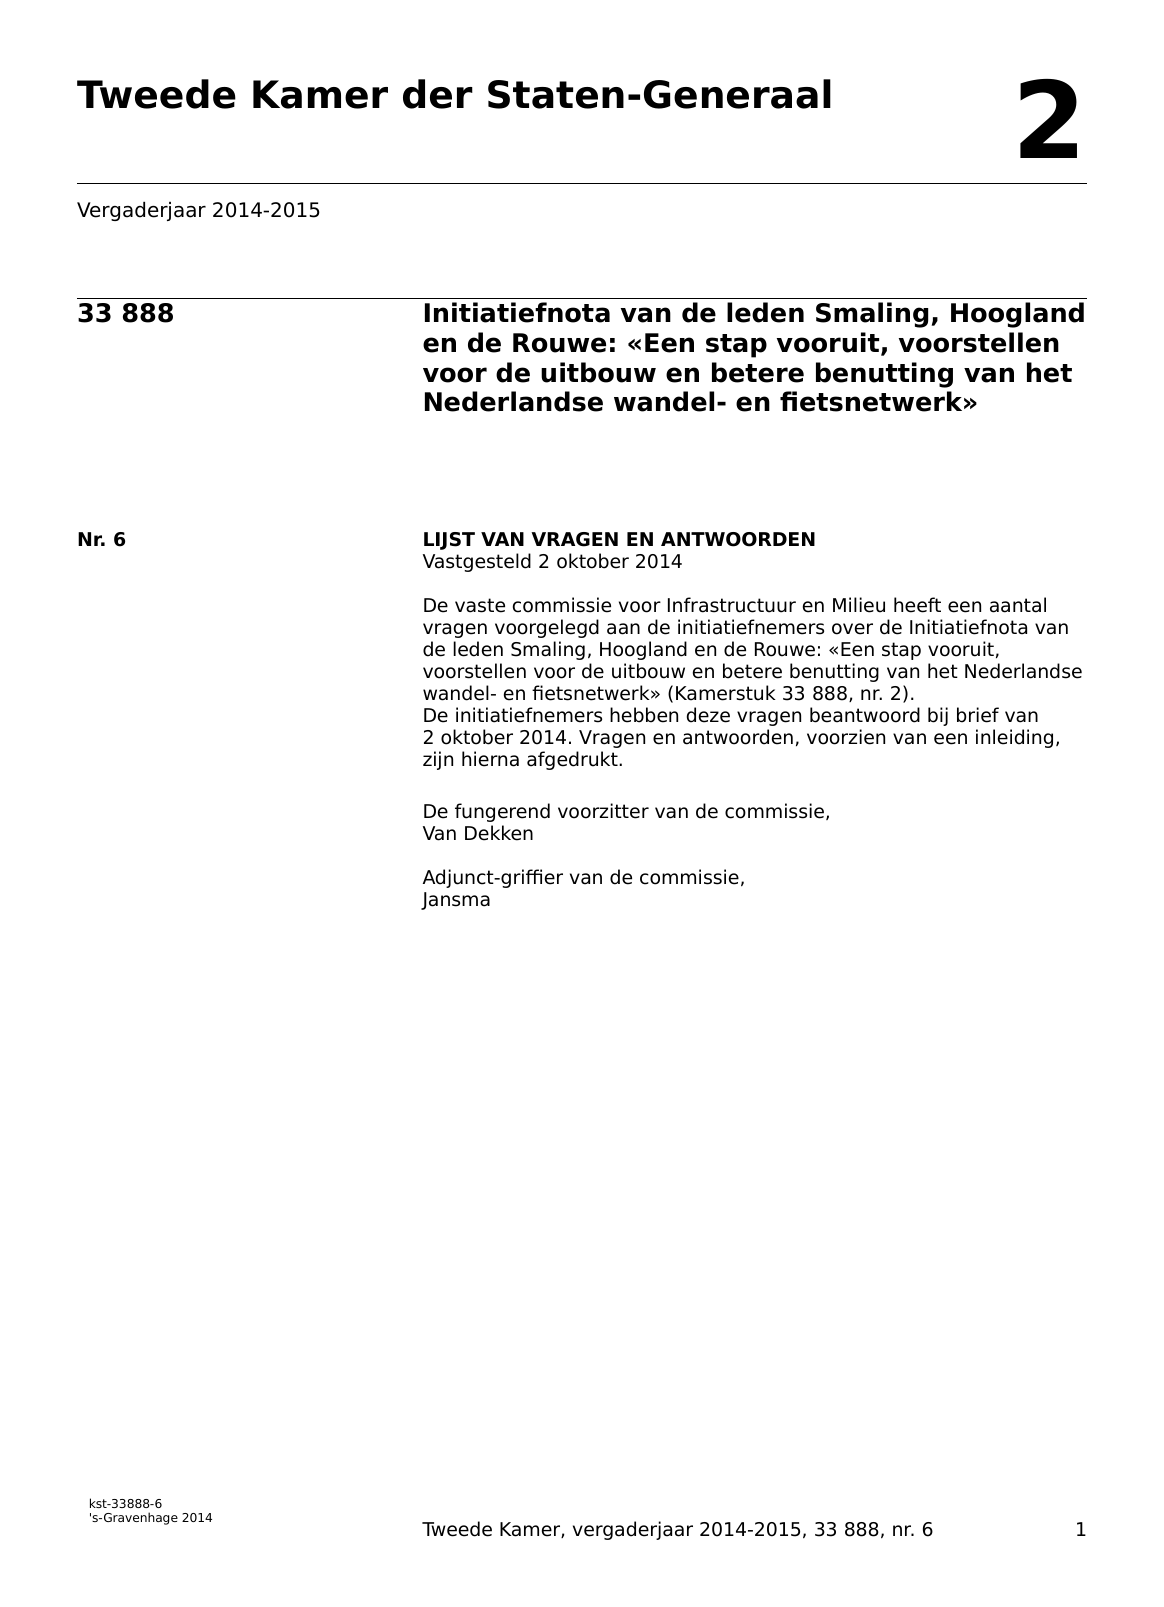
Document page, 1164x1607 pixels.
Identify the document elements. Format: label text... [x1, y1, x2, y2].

table_cell Vergaderjaar 2014-2015 [77, 184, 1087, 298]
text 's-Gravenhage 2014 [88, 1511, 323, 1525]
text De vaste commissie voor Infrastructuur en Milieu heeft een aantal vragen voorgelegd aan de initiatiefnemers over de Initiatiefnota van de leden Smaling, Hoogland en de Rouwe: «Een stap vooruit, voorstellen voor de uitbouw en betere benutting van het Nederlandse wandel- en fietsnetwerk» (Kamerstuk 33 888, nr. 2). [422, 595, 1087, 705]
table_header 2 [886, 59, 1087, 183]
text Vastgesteld 2 oktober 2014 [422, 551, 1087, 573]
text Adjunct-griffier van de commissie, Jansma [422, 867, 1087, 911]
text De fungerend voorzitter van de commissie, Van Dekken [422, 801, 1087, 845]
subtitle 33 888 Initiatiefnota van de leden Smaling, Hoogland en de Rouwe: «Een stap vooruit, voorstellen voor de uitbouw en betere benutting van het Nederlandse wandel- en fietsnetwerk» [77, 299, 1087, 418]
text De initiatiefnemers hebben deze vragen beantwoord bij brief van 2 oktober 2014. Vragen en antwoorden, voorzien van een inleiding, zijn hierna afgedrukt. [422, 705, 1087, 771]
subtitle Nr. 6 LIJST VAN VRAGEN EN ANTWOORDEN [77, 529, 1087, 551]
table_header Tweede Kamer der Staten-Generaal [77, 59, 886, 183]
text kst-33888-6 [88, 1497, 323, 1511]
